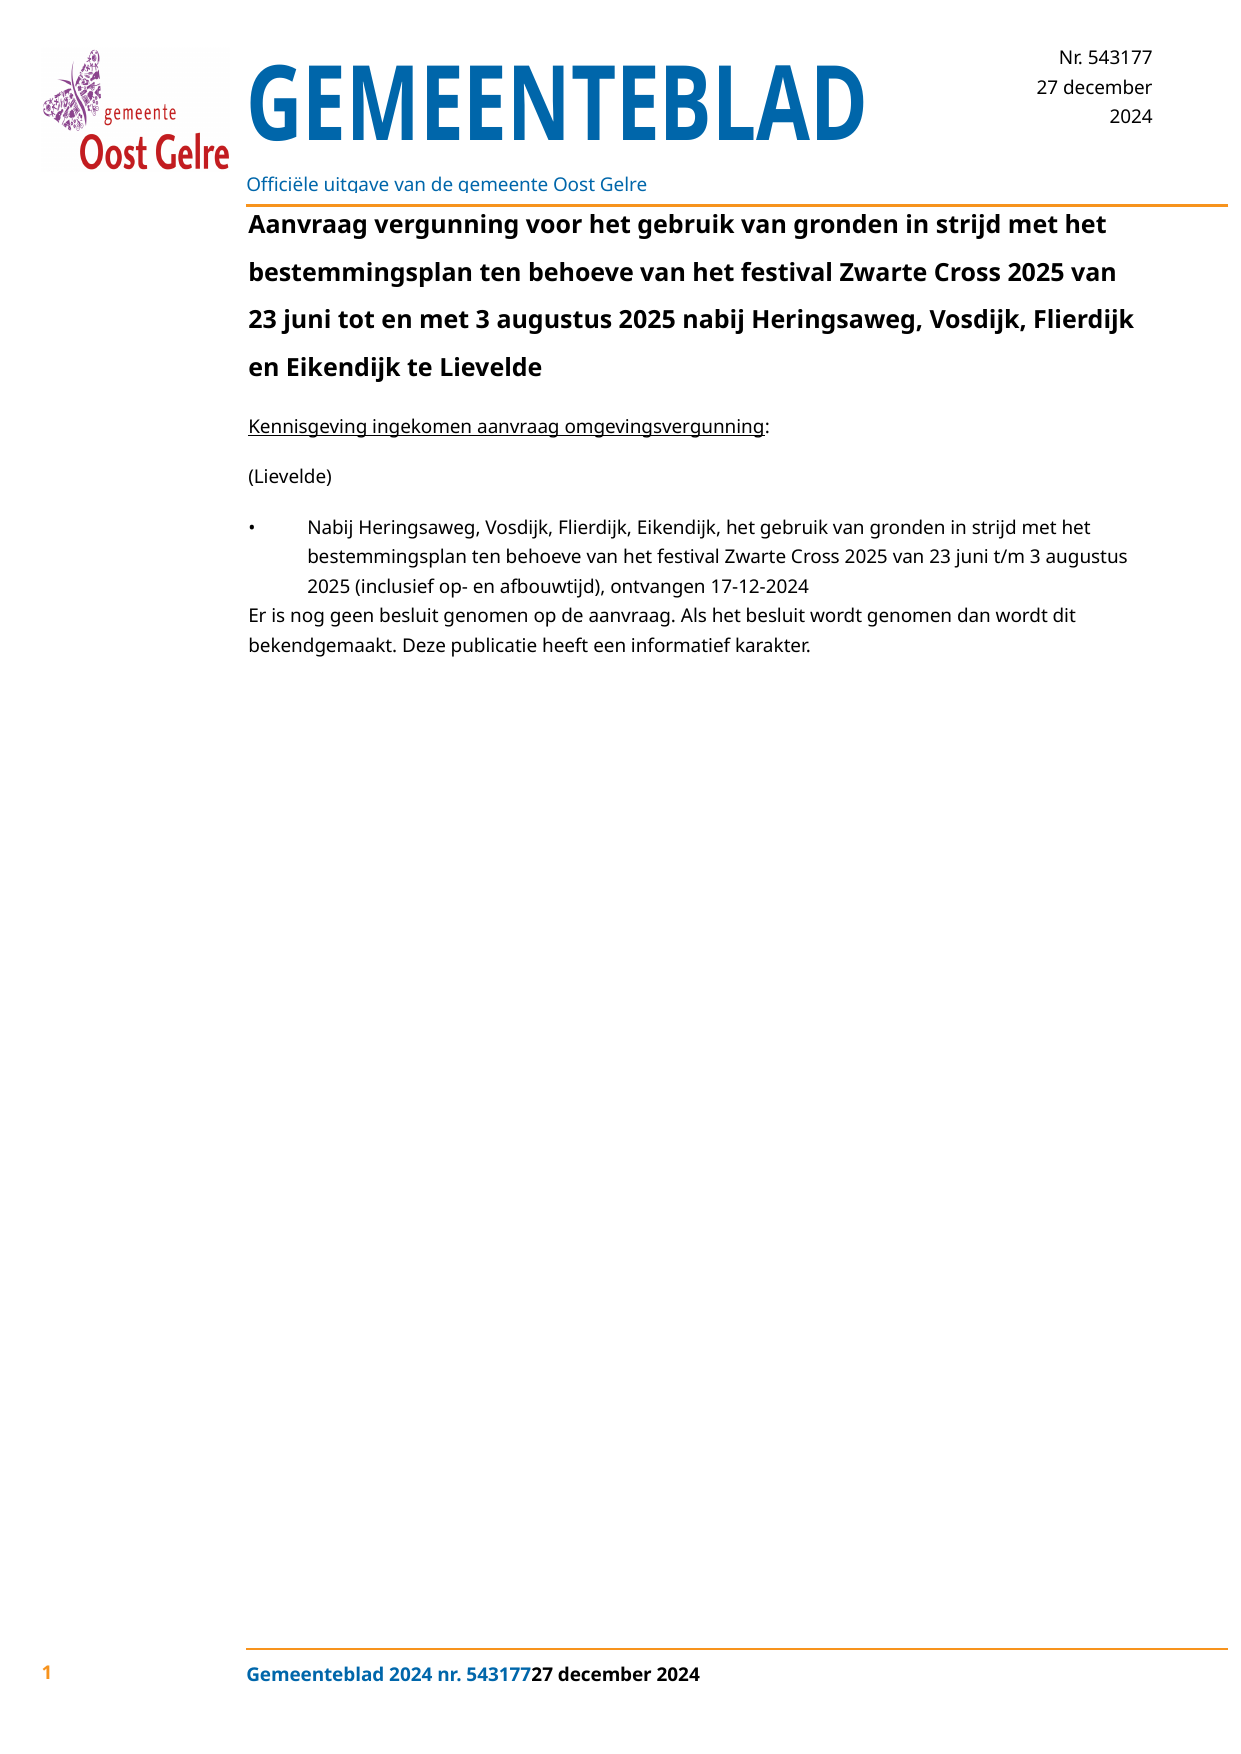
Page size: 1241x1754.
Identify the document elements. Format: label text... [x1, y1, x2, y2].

list Nabij Heringsaweg, Vosdijk, Flierdijk, Eikendijk, het gebruik van gronden in strijd met het bestemmingsplan ten behoeve van het festival Zwarte Cross 2025 van 23 juni t/m 3 augustus 2025 (inclusief op- en afbouwtijd), ontvangen 17-12-2024 [248, 514, 1152, 599]
text (Lievelde) [248, 463, 1152, 489]
text Er is nog geen besluit genomen op de aanvraag. Als het besluit wordt genomen dan wordt dit bekendgemaakt. Deze publicatie heeft een informatief karakter. [248, 603, 1152, 658]
picture [41, 47, 231, 172]
text Kennisgeving ingekomen aanvraag omgevingsvergunning: [248, 413, 1152, 439]
text Aanvraag vergunning voor het gebruik van gronden in strijd met het bestemmingsplan ten behoeve van het festival Zwarte Cross 2025 van 23 juni tot en met 3 augustus 2025 nabij Heringsaweg, Vosdijk, Flierdijk en Eikendijk te Lievelde [248, 207, 1152, 384]
